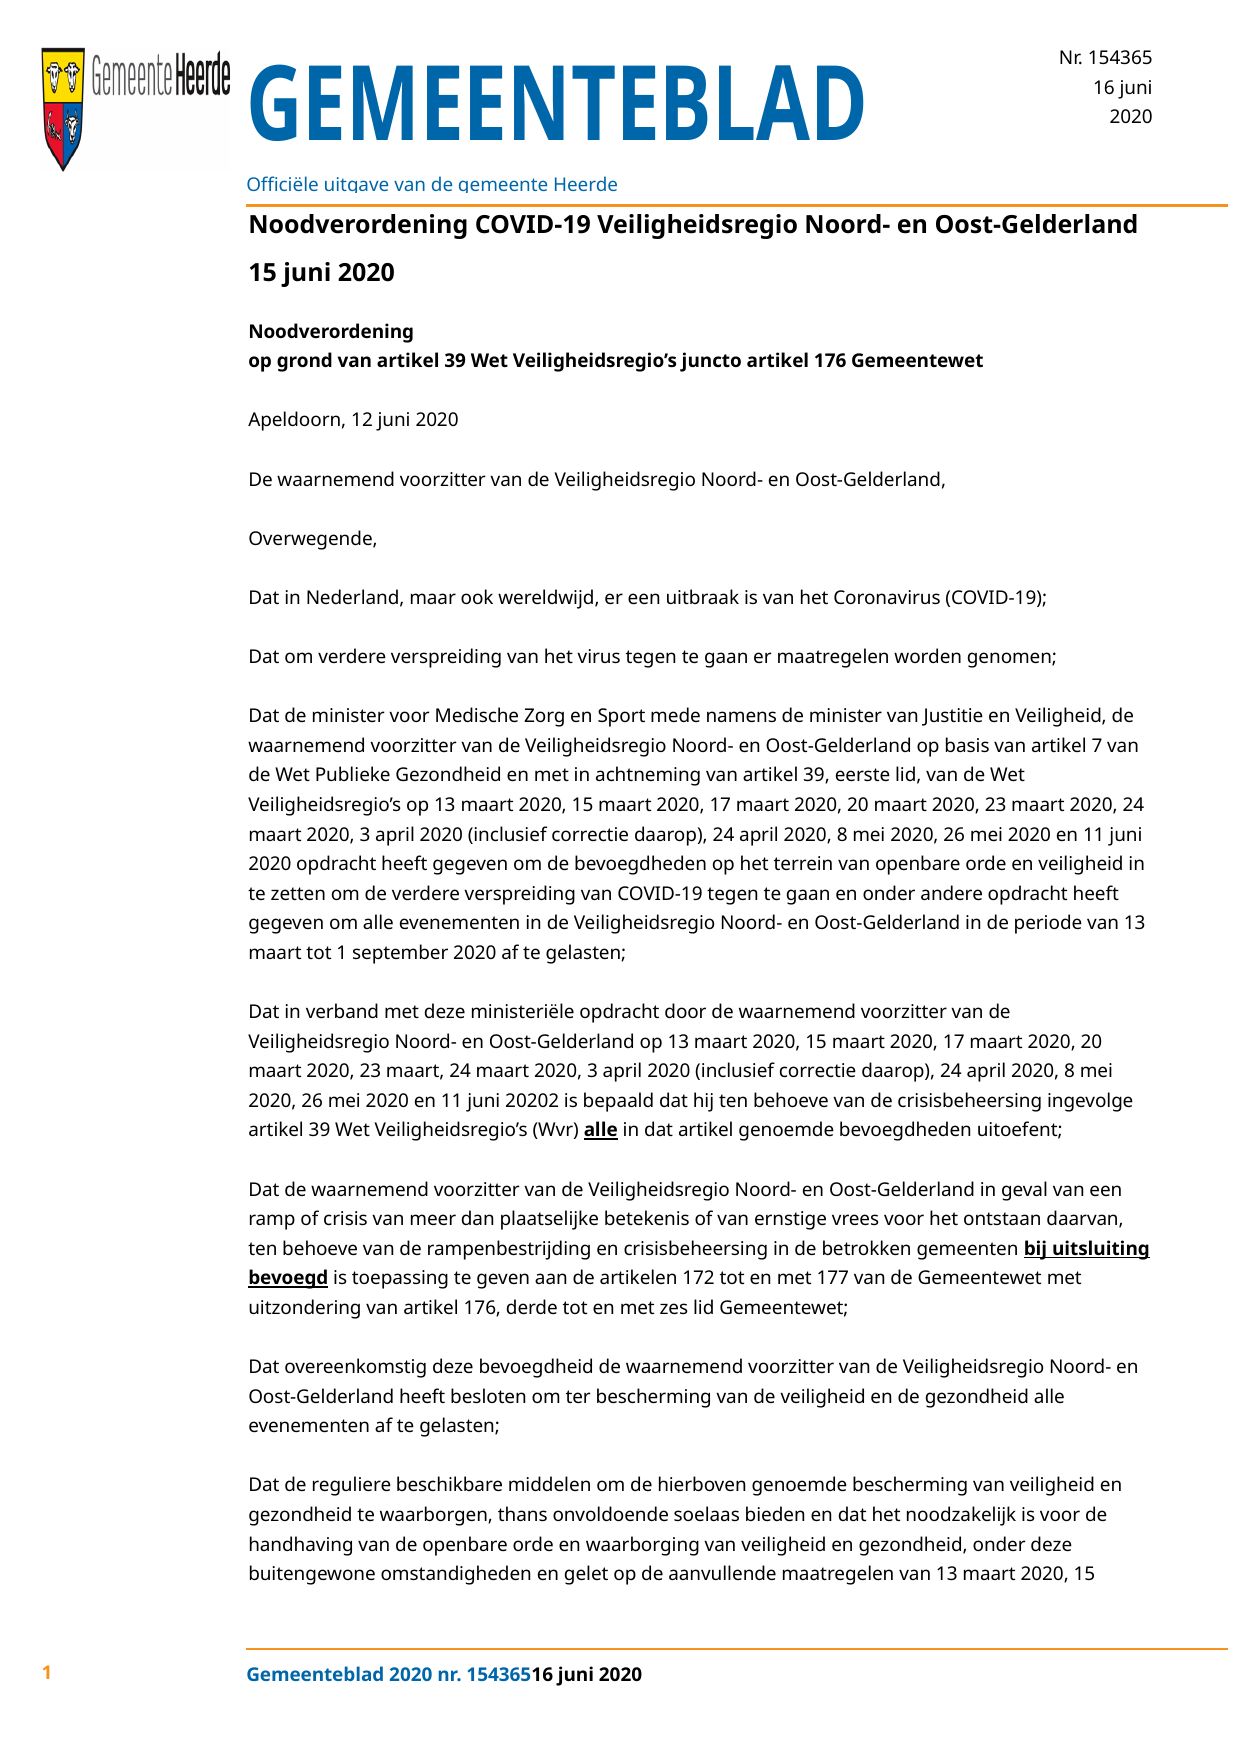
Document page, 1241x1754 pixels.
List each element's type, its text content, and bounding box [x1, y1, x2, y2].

text Overwegende, [248, 525, 1152, 551]
text Noodverordening COVID-19 Veiligheidsregio Noord- en Oost-Gelderland 15 juni 2020 [248, 207, 1152, 288]
text Dat de waarnemend voorzitter van de Veiligheidsregio Noord- en Oost-Gelderland in geval van een ramp of crisis van meer dan plaatselijke betekenis of van ernstige vrees voor het ontstaan daarvan, ten behoeve van de rampenbestrijding en crisisbeheersing in de betrokken gemeenten bij uitsluiting bevoegd is toepassing te geven aan de artikelen 172 tot en met 177 van de Gemeentewet met uitzondering van artikel 176, derde tot en met zes lid Gemeentewet; [248, 1176, 1152, 1320]
text Apeldoorn, 12 juni 2020 [248, 407, 1152, 432]
picture [41, 47, 231, 172]
text Noodverordening [248, 318, 1152, 344]
text op grond van artikel 39 Wet Veiligheidsregio’s juncto artikel 176 Gemeentewet [248, 347, 1152, 373]
text Dat in verband met deze ministeriële opdracht door de waarnemend voorzitter van de Veiligheidsregio Noord- en Oost-Gelderland op 13 maart 2020, 15 maart 2020, 17 maart 2020, 20 maart 2020, 23 maart, 24 maart 2020, 3 april 2020 (inclusief correctie daarop), 24 april 2020, 8 mei 2020, 26 mei 2020 en 11 juni 20202 is bepaald dat hij ten behoeve van de crisisbeheersing ingevolge artikel 39 Wet Veiligheidsregio’s (Wvr) alle in dat artikel genoemde bevoegdheden uitoefent; [248, 998, 1152, 1142]
text Dat in Nederland, maar ook wereldwijd, er een uitbraak is van het Coronavirus (COVID-19); [248, 584, 1152, 610]
text Dat om verdere verspreiding van het virus tegen te gaan er maatregelen worden genomen; [248, 643, 1152, 669]
text Dat overeenkomstig deze bevoegdheid de waarnemend voorzitter van de Veiligheidsregio Noord- en Oost-Gelderland heeft besloten om ter bescherming van de veiligheid en de gezondheid alle evenementen af te gelasten; [248, 1353, 1152, 1438]
text Dat de minister voor Medische Zorg en Sport mede namens de minister van Justitie en Veiligheid, de waarnemend voorzitter van de Veiligheidsregio Noord- en Oost-Gelderland op basis van artikel 7 van de Wet Publieke Gezondheid en met in achtneming van artikel 39, eerste lid, van de Wet Veiligheidsregio’s op 13 maart 2020, 15 maart 2020, 17 maart 2020, 20 maart 2020, 23 maart 2020, 24 maart 2020, 3 april 2020 (inclusief correctie daarop), 24 april 2020, 8 mei 2020, 26 mei 2020 en 11 juni 2020 opdracht heeft gegeven om de bevoegdheden op het terrein van openbare orde en veiligheid in te zetten om de verdere verspreiding van COVID-19 tegen te gaan en onder andere opdracht heeft gegeven om alle evenementen in de Veiligheidsregio Noord- en Oost-Gelderland in de periode van 13 maart tot 1 september 2020 af te gelasten; [248, 702, 1152, 965]
text Dat de reguliere beschikbare middelen om de hierboven genoemde bescherming van veiligheid en gezondheid te waarborgen, thans onvoldoende soelaas bieden en dat het noodzakelijk is voor de handhaving van de openbare orde en waarborging van veiligheid en gezondheid, onder deze buitengewone omstandigheden en gelet op de aanvullende maatregelen van 13 maart 2020, 15 [248, 1472, 1152, 1586]
text De waarnemend voorzitter van de Veiligheidsregio Noord- en Oost-Gelderland, [248, 466, 1152, 492]
